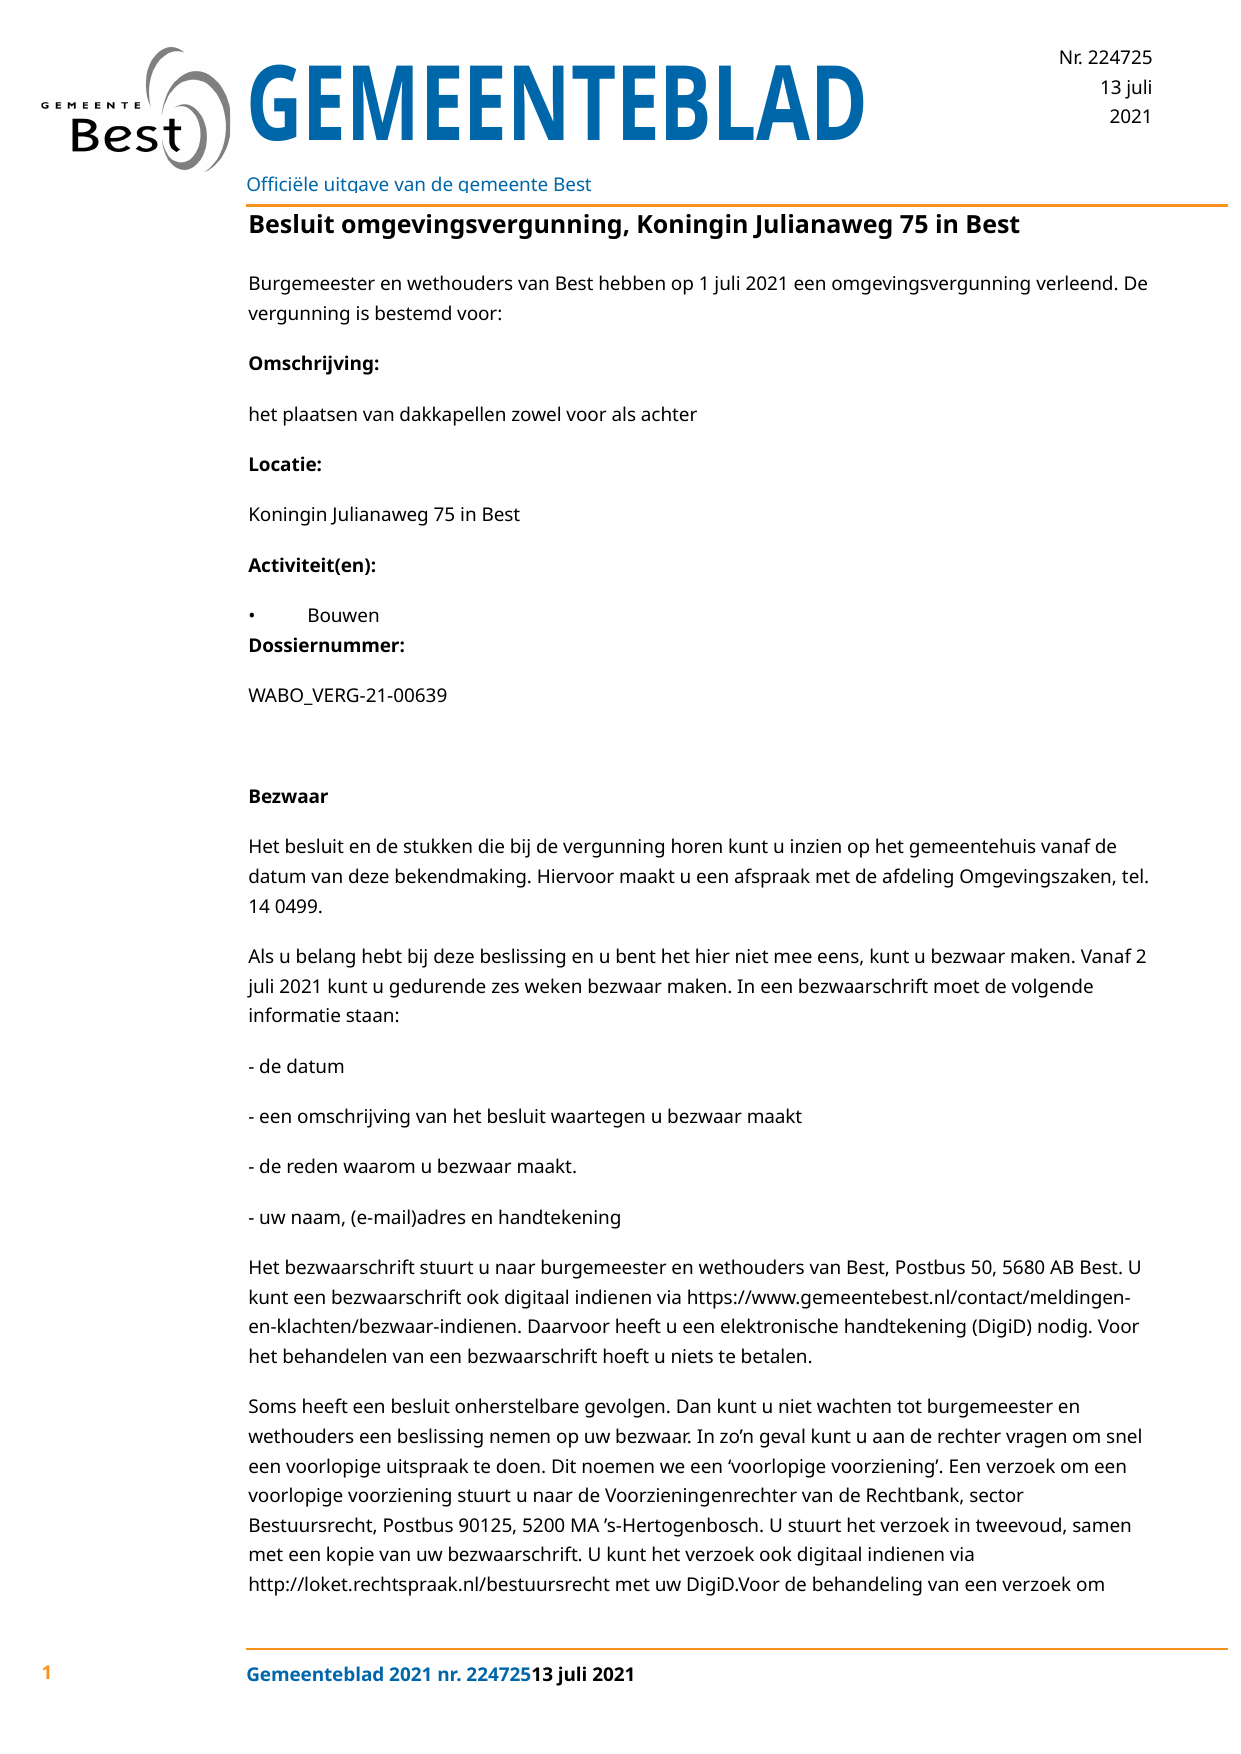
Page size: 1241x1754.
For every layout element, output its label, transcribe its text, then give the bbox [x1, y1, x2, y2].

text Bezwaar [248, 783, 1152, 809]
text het plaatsen van dakkapellen zowel voor als achter [248, 401, 1152, 426]
text Het bezwaarschrift stuurt u naar burgemeester en wethouders van Best, Postbus 50, 5680 AB Best. U kunt een bezwaarschrift ook digitaal indienen via https://www.gemeentebest.nl/contact/meldingen-en-klachten/bezwaar-indienen. Daarvoor heeft u een elektronische handtekening (DigiD) nodig. Voor het behandelen van een bezwaarschrift hoeft u niets te betalen. [248, 1254, 1152, 1369]
text Omschrijving: [248, 350, 1152, 376]
text Het besluit en de stukken die bij de vergunning horen kunt u inzien op het gemeentehuis vanaf de datum van deze bekendmaking. Hiervoor maakt u een afspraak met de afdeling Omgevingszaken, tel. 14 0499. [248, 834, 1152, 918]
text Locatie: [248, 451, 1152, 477]
list Bouwen [248, 602, 1152, 628]
text WABO_VERG-21-00639 [248, 682, 1152, 708]
text Besluit omgevingsvergunning, Koningin Julianaweg 75 in Best [248, 207, 1152, 241]
text Dossiernummer: [248, 632, 1152, 658]
text Soms heeft een besluit onherstelbare gevolgen. Dan kunt u niet wachten tot burgemeester en wethouders een beslissing nemen op uw bezwaar. In zo’n geval kunt u aan de rechter vragen om snel een voorlopige uitspraak te doen. Dit noemen we een ‘voorlopige voorziening’. Een verzoek om een voorlopige voorziening stuurt u naar de Voorzieningenrechter van de Rechtbank, sector Bestuursrecht, Postbus 90125, 5200 MA ’s-Hertogenbosch. U stuurt het verzoek in tweevoud, samen met een kopie van uw bezwaarschrift. U kunt het verzoek ook digitaal indienen via http://loket.rechtspraak.nl/bestuursrecht met uw DigiD.Voor de behandeling van een verzoek om [248, 1394, 1152, 1597]
picture [41, 47, 231, 172]
text - de datum [248, 1053, 1152, 1078]
text Als u belang hebt bij deze beslissing en u bent het hier niet mee eens, kunt u bezwaar maken. Vanaf 2 juli 2021 kunt u gedurende zes weken bezwaar maken. In een bezwaarschrift moet de volgende informatie staan: [248, 943, 1152, 1028]
text - uw naam, (e-mail)adres en handtekening [248, 1204, 1152, 1230]
text Burgemeester en wethouders van Best hebben op 1 juli 2021 een omgevingsvergunning verleend. De vergunning is bestemd voor: [248, 270, 1152, 326]
text - de reden waarom u bezwaar maakt. [248, 1154, 1152, 1179]
text Activiteit(en): [248, 552, 1152, 578]
text Koningin Julianaweg 75 in Best [248, 502, 1152, 527]
text - een omschrijving van het besluit waartegen u bezwaar maakt [248, 1103, 1152, 1129]
